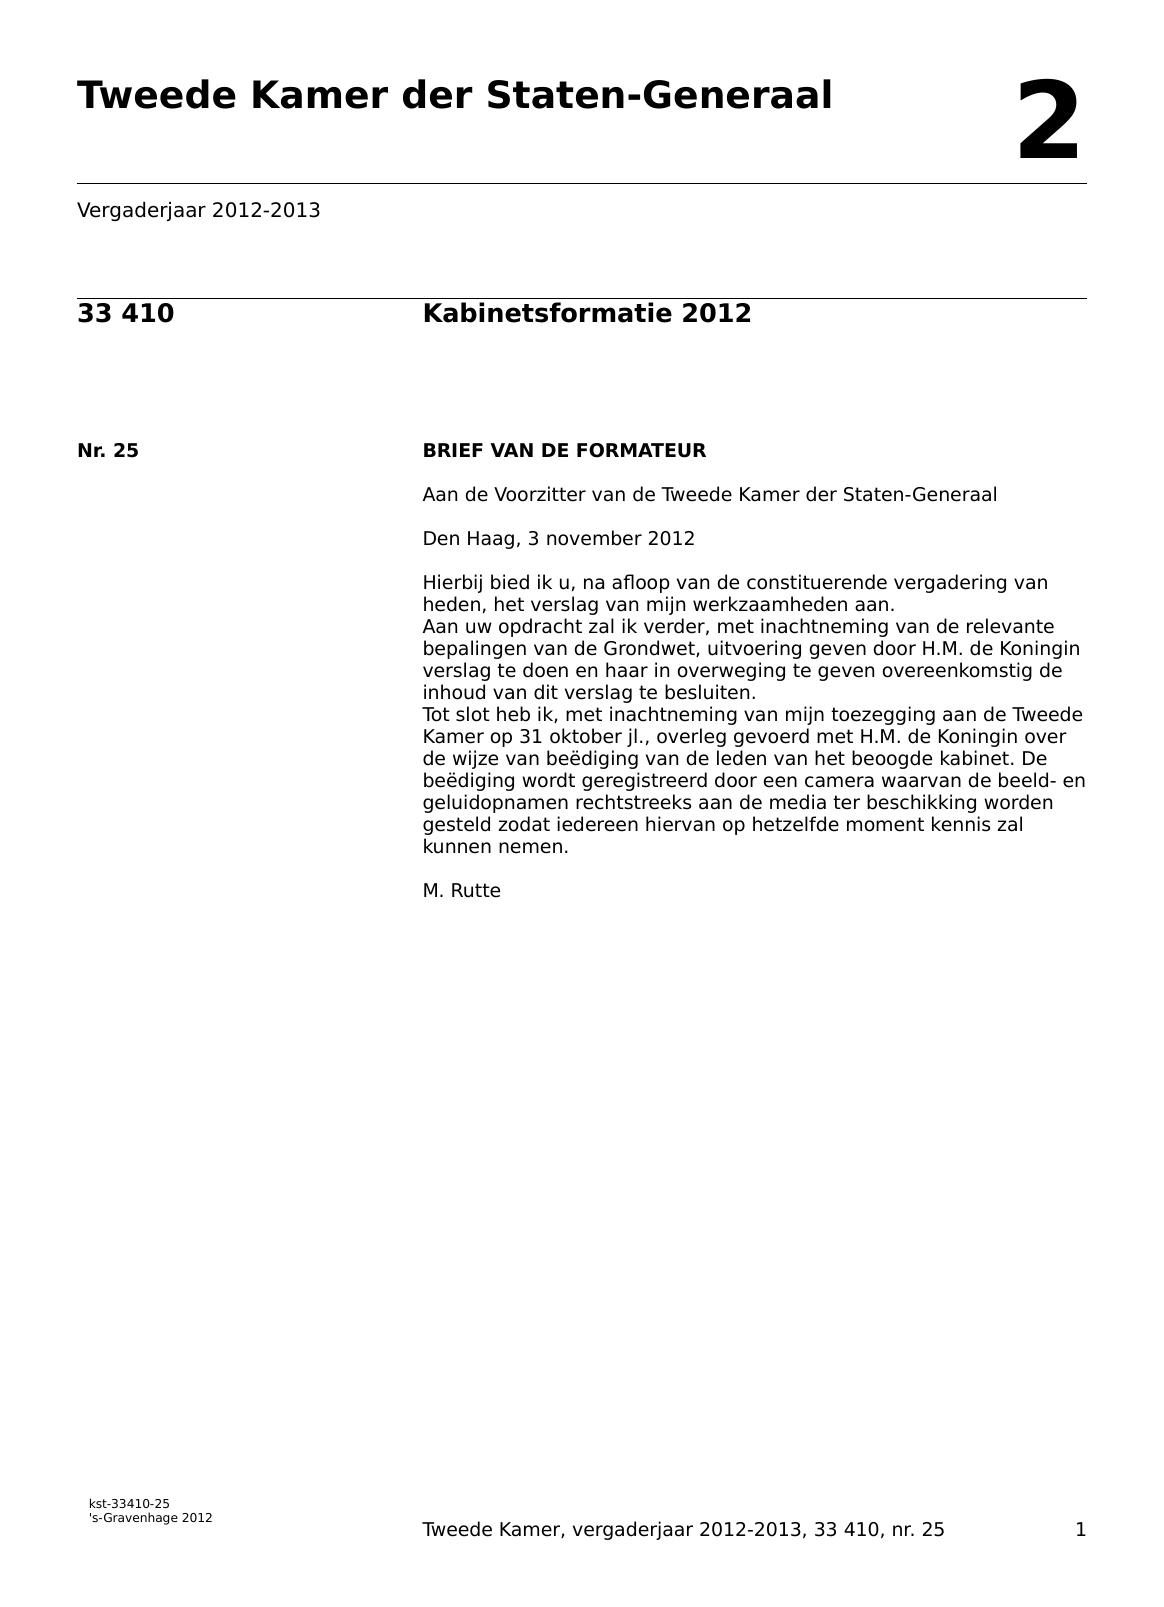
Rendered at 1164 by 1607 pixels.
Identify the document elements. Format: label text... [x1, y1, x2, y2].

subtitle 33 410 Kabinetsformatie 2012 [77, 299, 1087, 329]
text 's-Gravenhage 2012 [88, 1511, 323, 1525]
table_header 2 [886, 59, 1087, 183]
text Den Haag, 3 november 2012 [422, 528, 1087, 550]
table_header Tweede Kamer der Staten-Generaal [77, 59, 886, 183]
text Tot slot heb ik, met inachtneming van mijn toezegging aan de Tweede Kamer op 31 oktober jl., overleg gevoerd met H.M. de Koningin over de wijze van beëdiging van de leden van het beoogde kabinet. De beëdiging wordt geregistreerd door een camera waarvan de beeld- en geluidopnamen rechtstreeks aan de media ter beschikking worden gesteld zodat iedereen hiervan op hetzelfde moment kennis zal kunnen nemen. [422, 704, 1087, 858]
text Aan de Voorzitter van de Tweede Kamer der Staten-Generaal [422, 484, 1087, 506]
text kst-33410-25 [88, 1497, 323, 1511]
text M. Rutte [422, 880, 1087, 902]
table_cell Vergaderjaar 2012-2013 [77, 184, 1087, 298]
subtitle Nr. 25 BRIEF VAN DE FORMATEUR [77, 440, 1087, 462]
text Aan uw opdracht zal ik verder, met inachtneming van de relevante bepalingen van de Grondwet, uitvoering geven door H.M. de Koningin verslag te doen en haar in overweging te geven overeenkomstig de inhoud van dit verslag te besluiten. [422, 616, 1087, 704]
text Hierbij bied ik u, na afloop van de constituerende vergadering van heden, het verslag van mijn werkzaamheden aan. [422, 572, 1087, 616]
